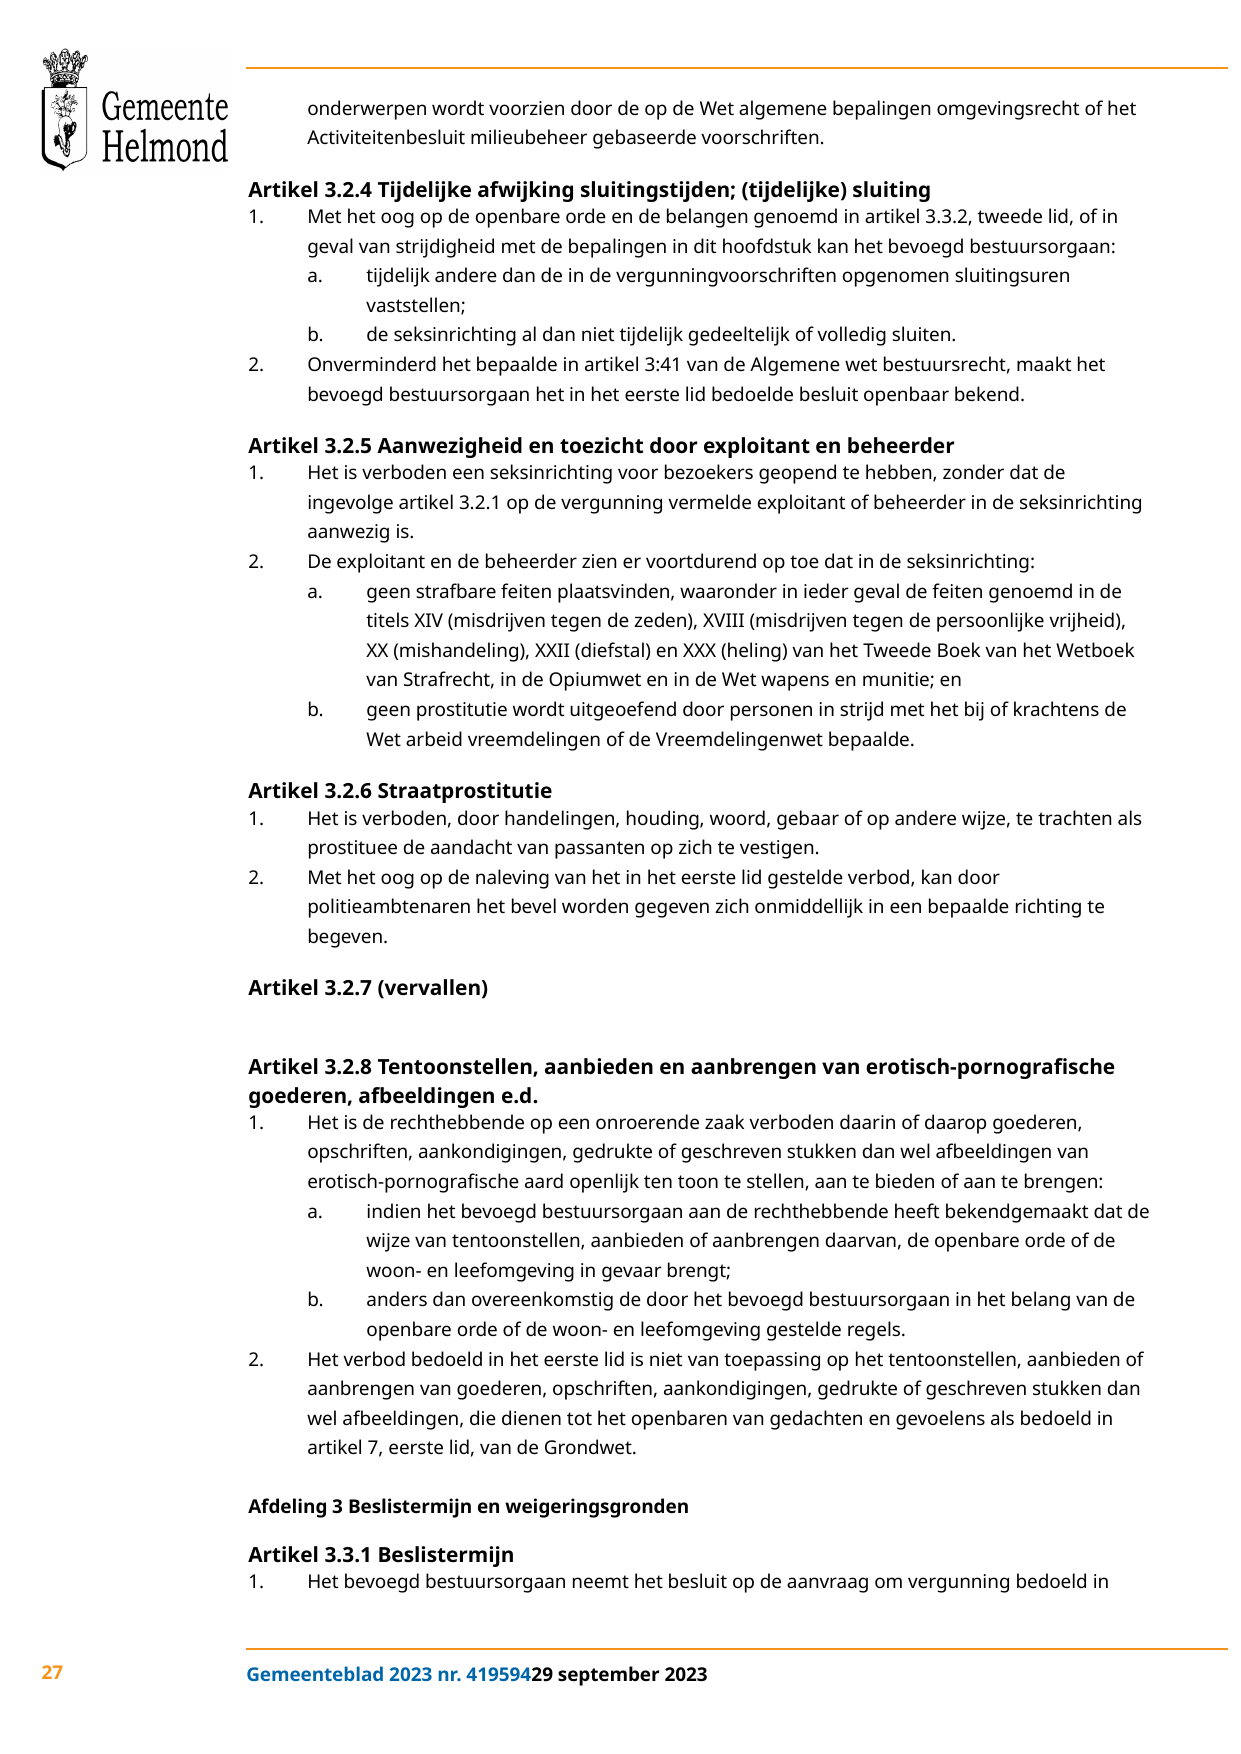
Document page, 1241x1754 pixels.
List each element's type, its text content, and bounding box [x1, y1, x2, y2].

list geen prostitutie wordt uitgeoefend door personen in strijd met het bij of krachtens de Wet arbeid vreemdelingen of de Vreemdelingenwet bepaalde. [307, 696, 1152, 752]
list de seksinrichting al dan niet tijdelijk gedeeltelijk of volledig sluiten. [307, 322, 1152, 347]
list indien het bevoegd bestuursorgaan aan de rechthebbende heeft bekendgemaakt dat de wijze van tentoonstellen, aanbieden of aanbrengen daarvan, de openbare orde of de woon- en leefomgeving in gevaar brengt; [307, 1198, 1152, 1283]
list De exploitant en de beheerder zien er voortdurend op toe dat in de seksinrichting: [248, 548, 1152, 574]
list anders dan overeenkomstig de door het bevoegd bestuursorgaan in het belang van de openbare orde of de woon- en leefomgeving gestelde regels. [307, 1287, 1152, 1342]
text Artikel 3.2.6 Straatprostitutie [248, 776, 1152, 805]
list Het is de rechthebbende op een onroerende zaak verboden daarin of daarop goederen, opschriften, aankondigingen, gedrukte of geschreven stukken dan wel afbeeldingen van erotisch-pornografische aard openlijk ten toon te stellen, aan te bieden of aan te brengen: [248, 1109, 1152, 1194]
list geen strafbare feiten plaatsvinden, waaronder in ieder geval de feiten genoemd in de titels XIV (misdrijven tegen de zeden), XVIII (misdrijven tegen de persoonlijke vrijheid), XX (mishandeling), XXII (diefstal) en XXX (heling) van het Tweede Boek van het Wetboek van Strafrecht, in de Opiumwet en in de Wet wapens en munitie; en [307, 578, 1152, 692]
list Onverminderd het bepaalde in artikel 3:41 van de Algemene wet bestuursrecht, maakt het bevoegd bestuursorgaan het in het eerste lid bedoelde besluit openbaar bekend. [248, 351, 1152, 406]
list Het is verboden, door handelingen, houding, woord, gebaar of op andere wijze, te trachten als prostituee de aandacht van passanten op zich te vestigen. [248, 805, 1152, 860]
text Artikel 3.2.7 (vervallen) [248, 973, 1152, 1002]
list Met het oog op de naleving van het in het eerste lid gestelde verbod, kan door politieambtenaren het bevel worden gegeven zich onmiddellijk in een bepaalde richting te begeven. [248, 864, 1152, 949]
list tijdelijk andere dan de in de vergunningvoorschriften opgenomen sluitingsuren vaststellen; [307, 262, 1152, 318]
text Artikel 3.2.8 Tentoonstellen, aanbieden en aanbrengen van erotisch-pornografische goederen, afbeeldingen e.d. [248, 1052, 1152, 1109]
list Het is verboden een seksinrichting voor bezoekers geopend te hebben, zonder dat de ingevolge artikel 3.2.1 op de vergunning vermelde exploitant of beheerder in de seksinrichting aanwezig is. [248, 459, 1152, 544]
text Artikel 3.2.5 Aanwezigheid en toezicht door exploitant en beheerder [248, 431, 1152, 459]
list Met het oog op de openbare orde en de belangen genoemd in artikel 3.3.2, tweede lid, of in geval van strijdigheid met de bepalingen in dit hoofdstuk kan het bevoegd bestuursorgaan: [248, 203, 1152, 258]
list Het bevoegd bestuursorgaan neemt het besluit op de aanvraag om vergunning bedoeld in [248, 1569, 1152, 1594]
list Het verbod bedoeld in het eerste lid is niet van toepassing op het tentoonstellen, aanbieden of aanbrengen van goederen, opschriften, aankondigingen, gedrukte of geschreven stukken dan wel afbeeldingen, die dienen tot het openbaren van gedachten en gevoelens als bedoeld in artikel 7, eerste lid, van de Grondwet. [248, 1346, 1152, 1460]
list onderwerpen wordt voorzien door de op de Wet algemene bepalingen omgevingsrecht of het Activiteitenbesluit milieubeheer gebaseerde voorschriften. [248, 95, 1152, 150]
picture [41, 47, 231, 172]
text Afdeling 3 Beslistermijn en weigeringsgronden [248, 1494, 1152, 1519]
text Artikel 3.3.1 Beslistermijn [248, 1540, 1152, 1569]
text Artikel 3.2.4 Tijdelijke afwijking sluitingstijden; (tijdelijke) sluiting [248, 175, 1152, 203]
